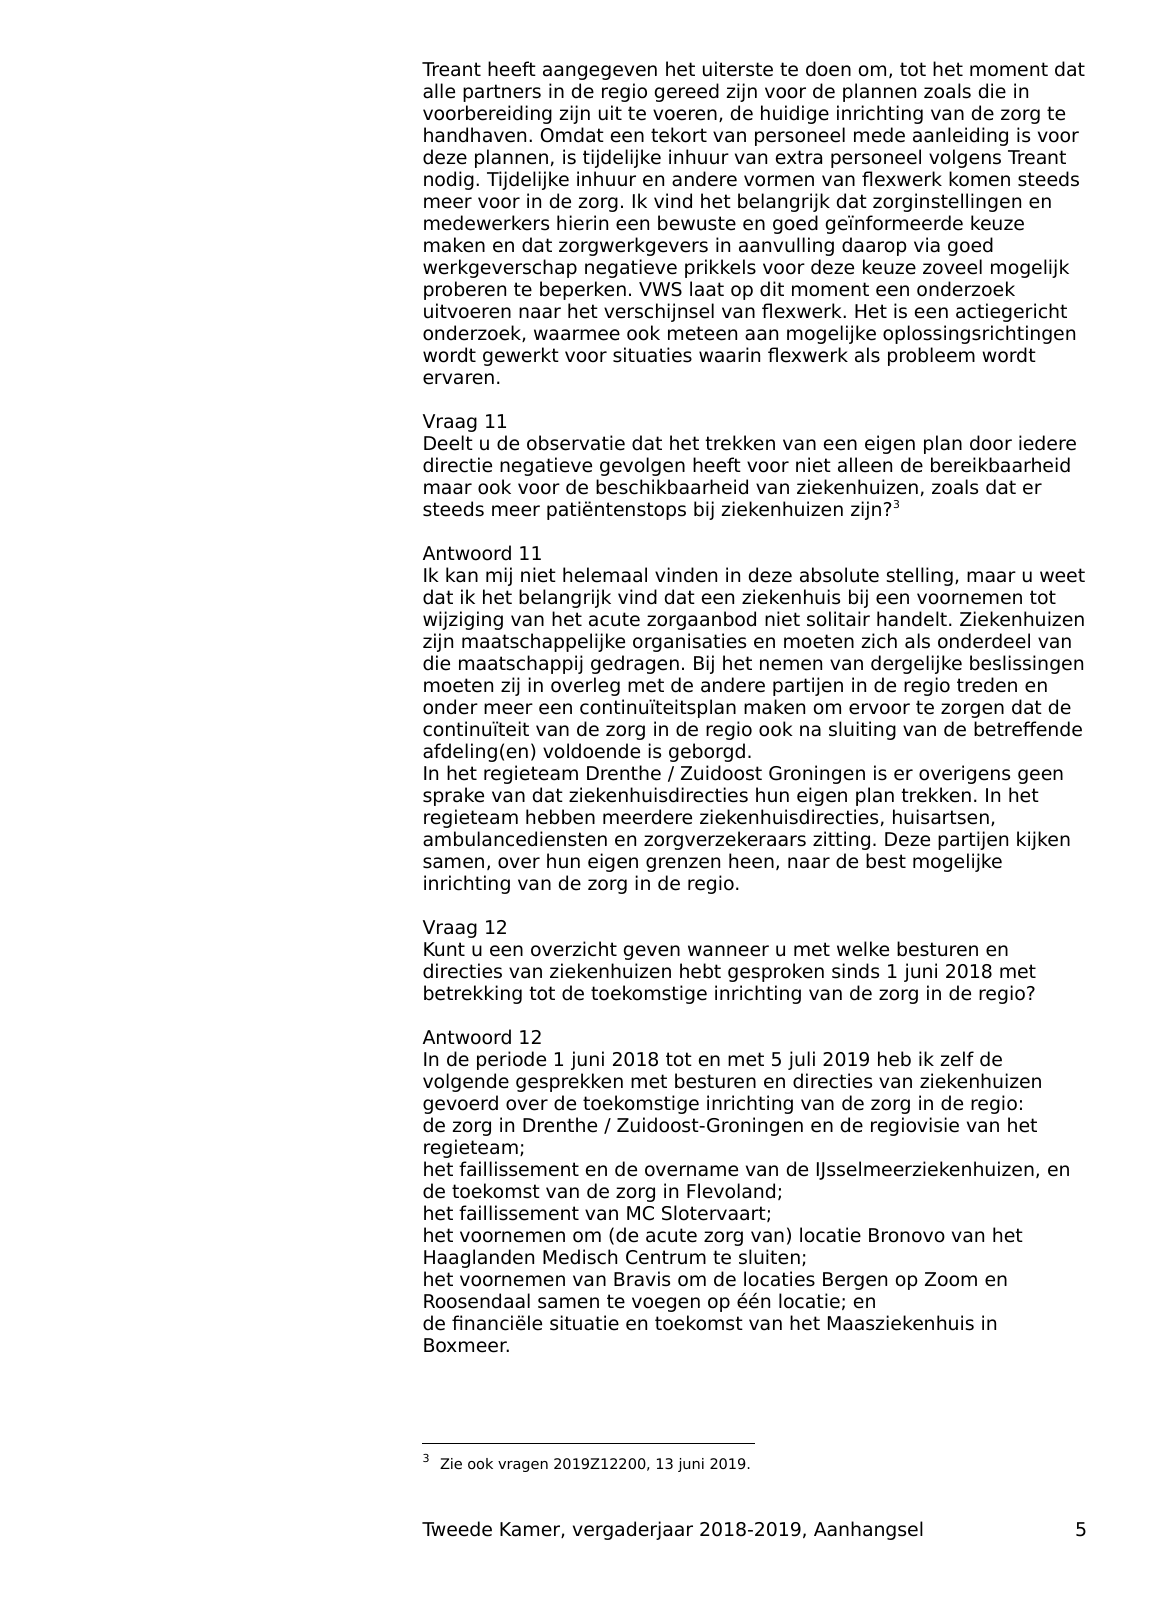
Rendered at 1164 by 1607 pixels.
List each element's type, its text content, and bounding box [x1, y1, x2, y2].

text Ik kan mij niet helemaal vinden in deze absolute stelling, maar u weet dat ik het belangrijk vind dat een ziekenhuis bij een voornemen tot wijziging van het acute zorgaanbod niet solitair handelt. Ziekenhuizen zijn maatschappelijke organisaties en moeten zich als onderdeel van die maatschappij gedragen. Bij het nemen van dergelijke beslissingen moeten zij in overleg met de andere partijen in de regio treden en onder meer een continuïteitsplan maken om ervoor te zorgen dat de continuïteit van de zorg in de regio ook na sluiting van de betreffende afdeling(en) voldoende is geborgd. [422, 565, 1087, 763]
text de financiële situatie en toekomst van het Maasziekenhuis in Boxmeer. [422, 1313, 1087, 1357]
text Vraag 11 [422, 411, 1087, 433]
text In het regieteam Drenthe / Zuidoost Groningen is er overigens geen sprake van dat ziekenhuisdirecties hun eigen plan trekken. In het regieteam hebben meerdere ziekenhuisdirecties, huisartsen, ambulancediensten en zorgverzekeraars zitting. Deze partijen kijken samen, over hun eigen grenzen heen, naar de best mogelijke inrichting van de zorg in de regio. [422, 763, 1087, 895]
text het faillissement en de overname van de IJsselmeerziekenhuizen, en de toekomst van de zorg in Flevoland; [422, 1159, 1087, 1203]
text In de periode 1 juni 2018 tot en met 5 juli 2019 heb ik zelf de volgende gesprekken met besturen en directies van ziekenhuizen gevoerd over de toekomstige inrichting van de zorg in de regio: [422, 1049, 1087, 1115]
text Deelt u de observatie dat het trekken van een eigen plan door iedere directie negatieve gevolgen heeft voor niet alleen de bereikbaarheid maar ook voor de beschikbaarheid van ziekenhuizen, zoals dat er steeds meer patiëntenstops bij ziekenhuizen zijn? [422, 433, 1087, 521]
text het voornemen van Bravis om de locaties Bergen op Zoom en Roosendaal samen te voegen op één locatie; en [422, 1269, 1087, 1313]
text Zie ook vragen 2019Z12200, 13 juni 2019. [422, 1452, 1087, 1474]
text Treant heeft aangegeven het uiterste te doen om, tot het moment dat alle partners in de regio gereed zijn voor de plannen zoals die in voorbereiding zijn uit te voeren, de huidige inrichting van de zorg te handhaven. Omdat een tekort van personeel mede aanleiding is voor deze plannen, is tijdelijke inhuur van extra personeel volgens Treant nodig. Tijdelijke inhuur en andere vormen van flexwerk komen steeds meer voor in de zorg. Ik vind het belangrijk dat zorginstellingen en medewerkers hierin een bewuste en goed geïnformeerde keuze maken en dat zorgwerkgevers in aanvulling daarop via goed werkgeverschap negatieve prikkels voor deze keuze zoveel mogelijk proberen te beperken. VWS laat op dit moment een onderzoek uitvoeren naar het verschijnsel van flexwerk. Het is een actiegericht onderzoek, waarmee ook meteen aan mogelijke oplossingsrichtingen wordt gewerkt voor situaties waarin flexwerk als probleem wordt ervaren. [422, 59, 1087, 389]
text het faillissement van MC Slotervaart; [422, 1203, 1087, 1225]
text Kunt u een overzicht geven wanneer u met welke besturen en directies van ziekenhuizen hebt gesproken sinds 1 juni 2018 met betrekking tot de toekomstige inrichting van de zorg in de regio? [422, 939, 1087, 1005]
text de zorg in Drenthe / Zuidoost-Groningen en de regiovisie van het regieteam; [422, 1115, 1087, 1159]
text Vraag 12 [422, 917, 1087, 939]
text Antwoord 11 [422, 543, 1087, 565]
text het voornemen om (de acute zorg van) locatie Bronovo van het Haaglanden Medisch Centrum te sluiten; [422, 1225, 1087, 1269]
text Antwoord 12 [422, 1027, 1087, 1049]
